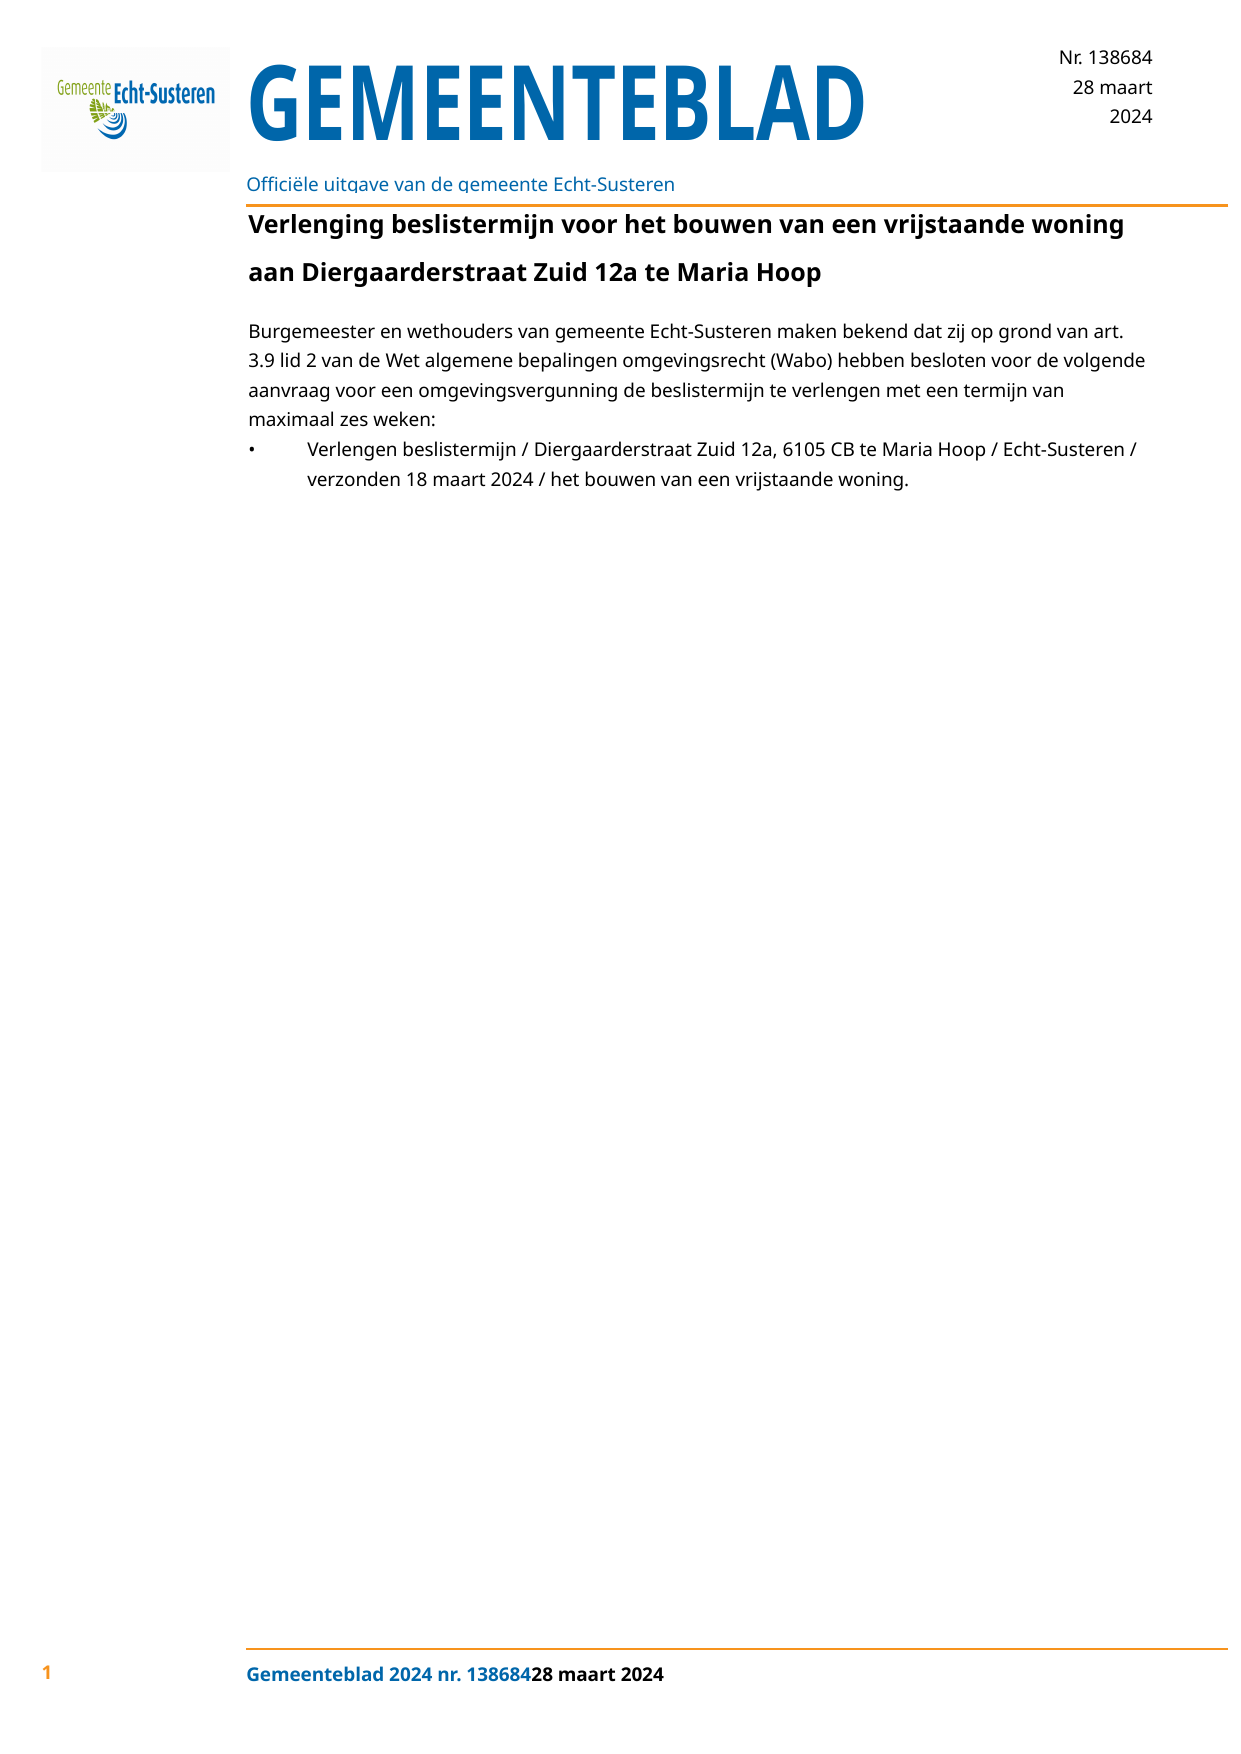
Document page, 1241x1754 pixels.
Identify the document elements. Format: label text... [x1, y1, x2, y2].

list Verlengen beslistermijn / Diergaarderstraat Zuid 12a, 6105 CB te Maria Hoop / Echt-Susteren / verzonden 18 maart 2024 / het bouwen van een vrijstaande woning. [248, 436, 1152, 492]
picture [41, 47, 231, 172]
text Burgemeester en wethouders van gemeente Echt-Susteren maken bekend dat zij op grond van art. 3.9 lid 2 van de Wet algemene bepalingen omgevingsrecht (Wabo) hebben besloten voor de volgende aanvraag voor een omgevingsvergunning de beslistermijn te verlengen met een termijn van maximaal zes weken: [248, 318, 1152, 432]
text Verlenging beslistermijn voor het bouwen van een vrijstaande woning aan Diergaarderstraat Zuid 12a te Maria Hoop [248, 207, 1152, 288]
